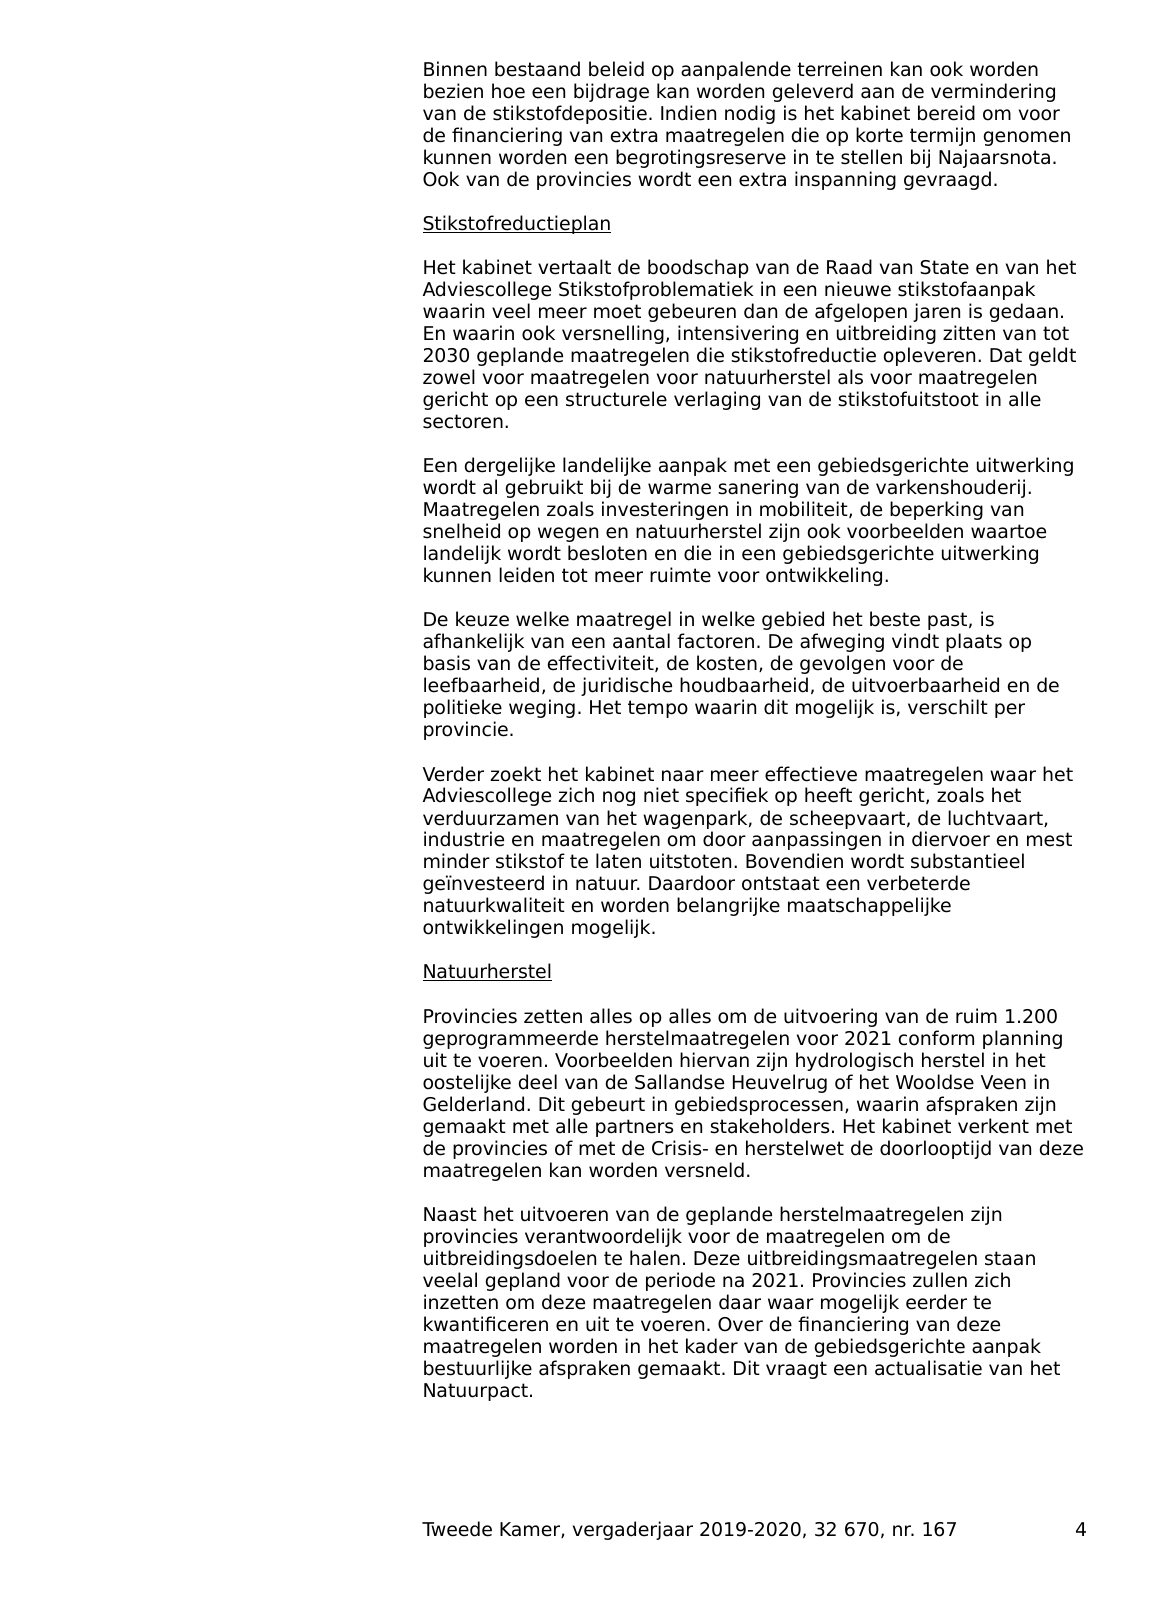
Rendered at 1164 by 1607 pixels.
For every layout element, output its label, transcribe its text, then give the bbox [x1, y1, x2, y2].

text Naast het uitvoeren van de geplande herstelmaatregelen zijn provincies verantwoordelijk voor de maatregelen om de uitbreidingsdoelen te halen. Deze uitbreidingsmaatregelen staan veelal gepland voor de periode na 2021. Provincies zullen zich inzetten om deze maatregelen daar waar mogelijk eerder te kwantificeren en uit te voeren. Over de financiering van deze maatregelen worden in het kader van de gebiedsgerichte aanpak bestuurlijke afspraken gemaakt. Dit vraagt een actualisatie van het Natuurpact. [422, 1204, 1087, 1401]
text De keuze welke maatregel in welke gebied het beste past, is afhankelijk van een aantal factoren. De afweging vindt plaats op basis van de effectiviteit, de kosten, de gevolgen voor de leefbaarheid, de juridische houdbaarheid, de uitvoerbaarheid en de politieke weging. Het tempo waarin dit mogelijk is, verschilt per provincie. [422, 609, 1087, 741]
subtitle Stikstofreductieplan [422, 213, 1087, 235]
text Het kabinet vertaalt de boodschap van de Raad van State en van het Adviescollege Stikstofproblematiek in een nieuwe stikstofaanpak waarin veel meer moet gebeuren dan de afgelopen jaren is gedaan. En waarin ook versnelling, intensivering en uitbreiding zitten van tot 2030 geplande maatregelen die stikstofreductie opleveren. Dat geldt zowel voor maatregelen voor natuurherstel als voor maatregelen gericht op een structurele verlaging van de stikstofuitstoot in alle sectoren. [422, 257, 1087, 433]
text Een dergelijke landelijke aanpak met een gebiedsgerichte uitwerking wordt al gebruikt bij de warme sanering van de varkenshouderij. Maatregelen zoals investeringen in mobiliteit, de beperking van snelheid op wegen en natuurherstel zijn ook voorbeelden waartoe landelijk wordt besloten en die in een gebiedsgerichte uitwerking kunnen leiden tot meer ruimte voor ontwikkeling. [422, 455, 1087, 587]
subtitle Natuurherstel [422, 961, 1087, 983]
text Provincies zetten alles op alles om de uitvoering van de ruim 1.200 geprogrammeerde herstelmaatregelen voor 2021 conform planning uit te voeren. Voorbeelden hiervan zijn hydrologisch herstel in het oostelijke deel van de Sallandse Heuvelrug of het Wooldse Veen in Gelderland. Dit gebeurt in gebiedsprocessen, waarin afspraken zijn gemaakt met alle partners en stakeholders. Het kabinet verkent met de provincies of met de Crisis- en herstelwet de doorlooptijd van deze maatregelen kan worden versneld. [422, 1006, 1087, 1181]
text Binnen bestaand beleid op aanpalende terreinen kan ook worden bezien hoe een bijdrage kan worden geleverd aan de vermindering van de stikstofdepositie. Indien nodig is het kabinet bereid om voor de financiering van extra maatregelen die op korte termijn genomen kunnen worden een begrotingsreserve in te stellen bij Najaarsnota. Ook van de provincies wordt een extra inspanning gevraagd. [422, 59, 1087, 191]
text Verder zoekt het kabinet naar meer effectieve maatregelen waar het Adviescollege zich nog niet specifiek op heeft gericht, zoals het verduurzamen van het wagenpark, de scheepvaart, de luchtvaart, industrie en maatregelen om door aanpassingen in diervoer en mest minder stikstof te laten uitstoten. Bovendien wordt substantieel geïnvesteerd in natuur. Daardoor ontstaat een verbeterde natuurkwaliteit en worden belangrijke maatschappelijke ontwikkelingen mogelijk. [422, 763, 1087, 939]
